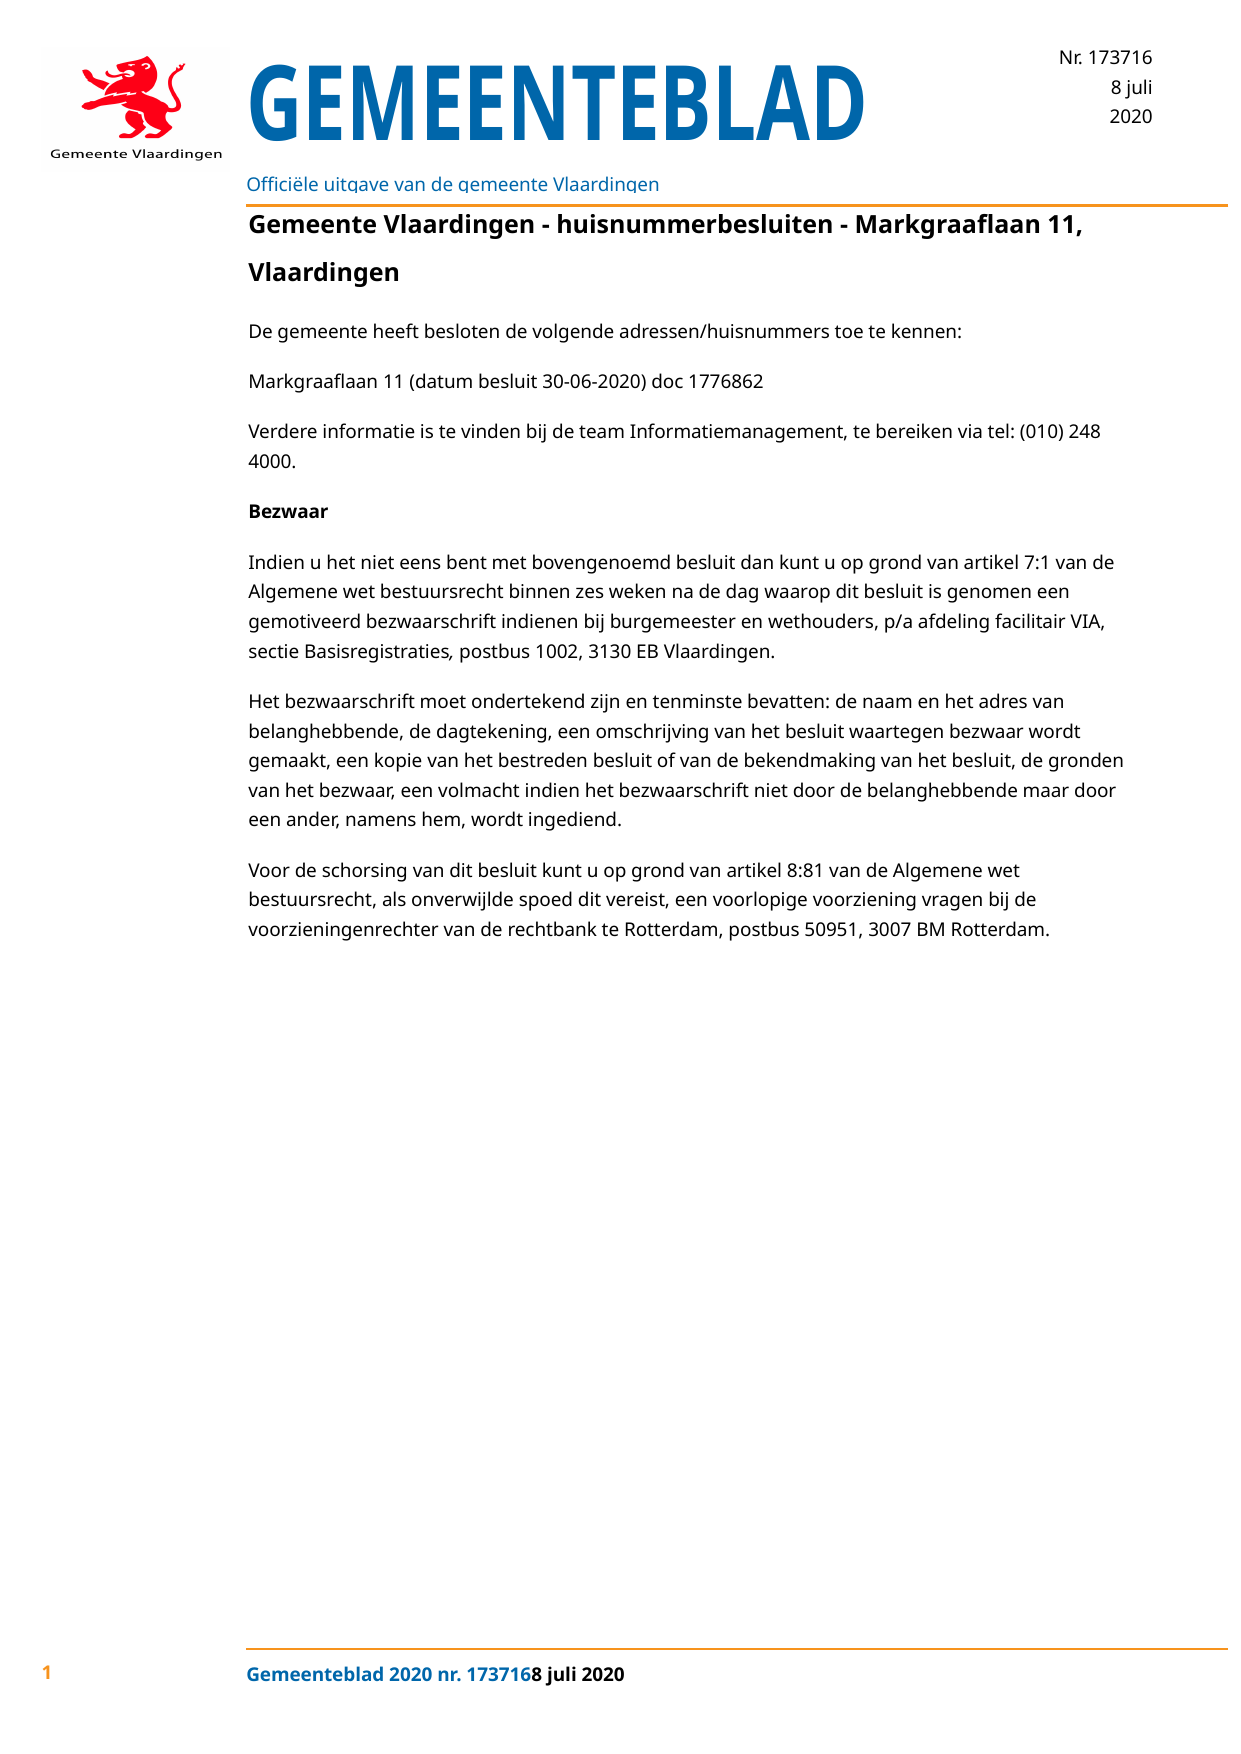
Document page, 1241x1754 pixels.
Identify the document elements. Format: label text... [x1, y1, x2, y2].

text Gemeente Vlaardingen - huisnummerbesluiten - Markgraaflaan 11, Vlaardingen [248, 207, 1152, 288]
text Het bezwaarschrift moet ondertekend zijn en tenminste bevatten: de naam en het adres van belanghebbende, de dagtekening, een omschrijving van het besluit waartegen bezwaar wordt gemaakt, een kopie van het bestreden besluit of van de bekendmaking van het besluit, de gronden van het bezwaar, een volmacht indien het bezwaarschrift niet door de belanghebbende maar door een ander, namens hem, wordt ingediend. [248, 688, 1152, 832]
text Verdere informatie is te vinden bij de team Informatiemanagement, te bereiken via tel: (010) 248 4000. [248, 419, 1152, 474]
text Indien u het niet eens bent met bovengenoemd besluit dan kunt u op grond van artikel 7:1 van de Algemene wet bestuursrecht binnen zes weken na de dag waarop dit besluit is genomen een gemotiveerd bezwaarschrift indienen bij burgemeester en wethouders, p/a afdeling facilitair VIA, sectie Basisregistraties, postbus 1002, 3130 EB Vlaardingen. [248, 549, 1152, 664]
picture [41, 47, 231, 172]
text Bezwaar [248, 499, 1152, 524]
text De gemeente heeft besloten de volgende adressen/huisnummers toe te kennen: [248, 318, 1152, 344]
text Voor de schorsing van dit besluit kunt u op grond van artikel 8:81 van de Algemene wet bestuursrecht, als onverwijlde spoed dit vereist, een voorlopige voorziening vragen bij de voorzieningenrechter van de rechtbank te Rotterdam, postbus 50951, 3007 BM Rotterdam. [248, 857, 1152, 942]
text Markgraaflaan 11 (datum besluit 30-06-2020) doc 1776862 [248, 368, 1152, 394]
